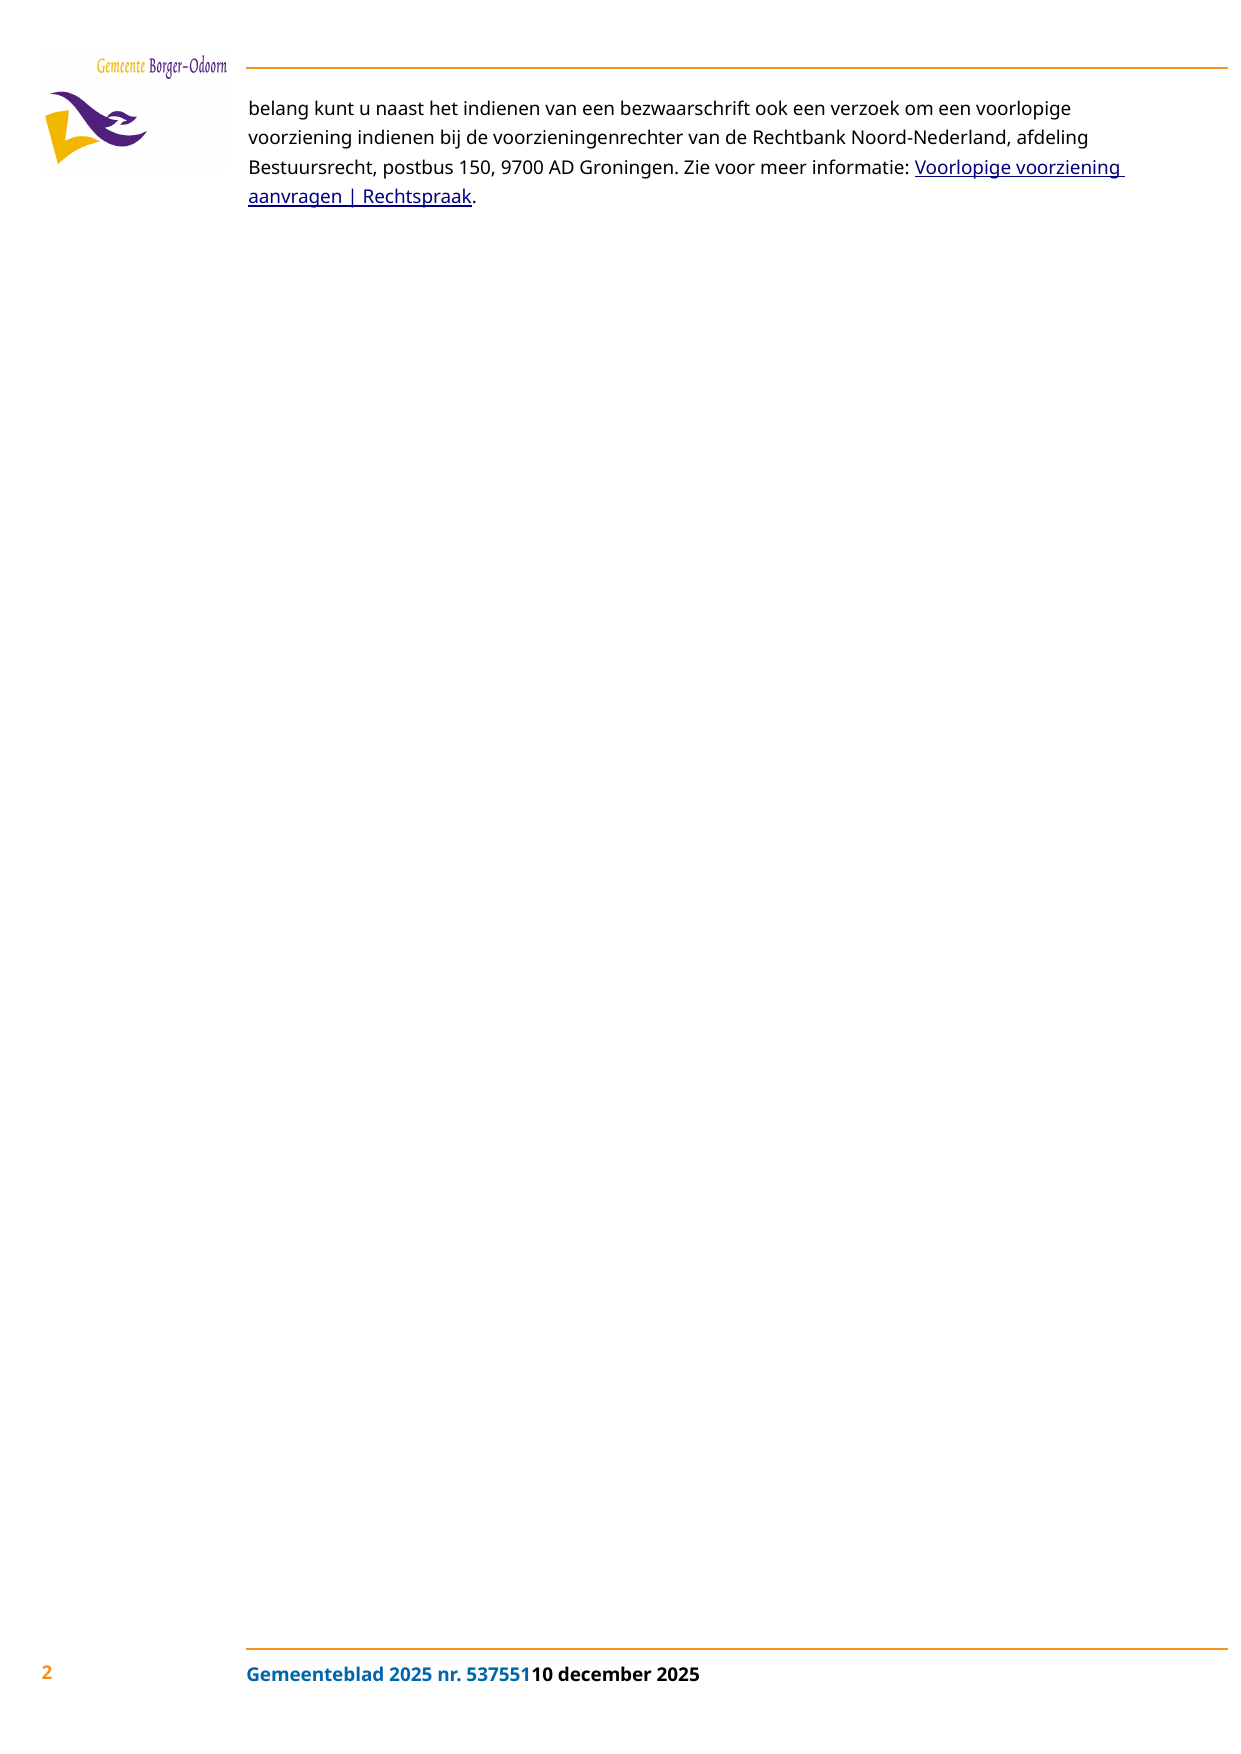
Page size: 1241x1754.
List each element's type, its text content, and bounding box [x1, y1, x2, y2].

picture [41, 47, 231, 172]
text belang kunt u naast het indienen van een bezwaarschrift ook een verzoek om een voorlopige voorziening indienen bij de voorzieningenrechter van de Rechtbank Noord-Nederland, afdeling Bestuursrecht, postbus 150, 9700 AD Groningen. Zie voor meer informatie: Voorlopige voorziening aanvragen | Rechtspraak. [248, 95, 1152, 209]
